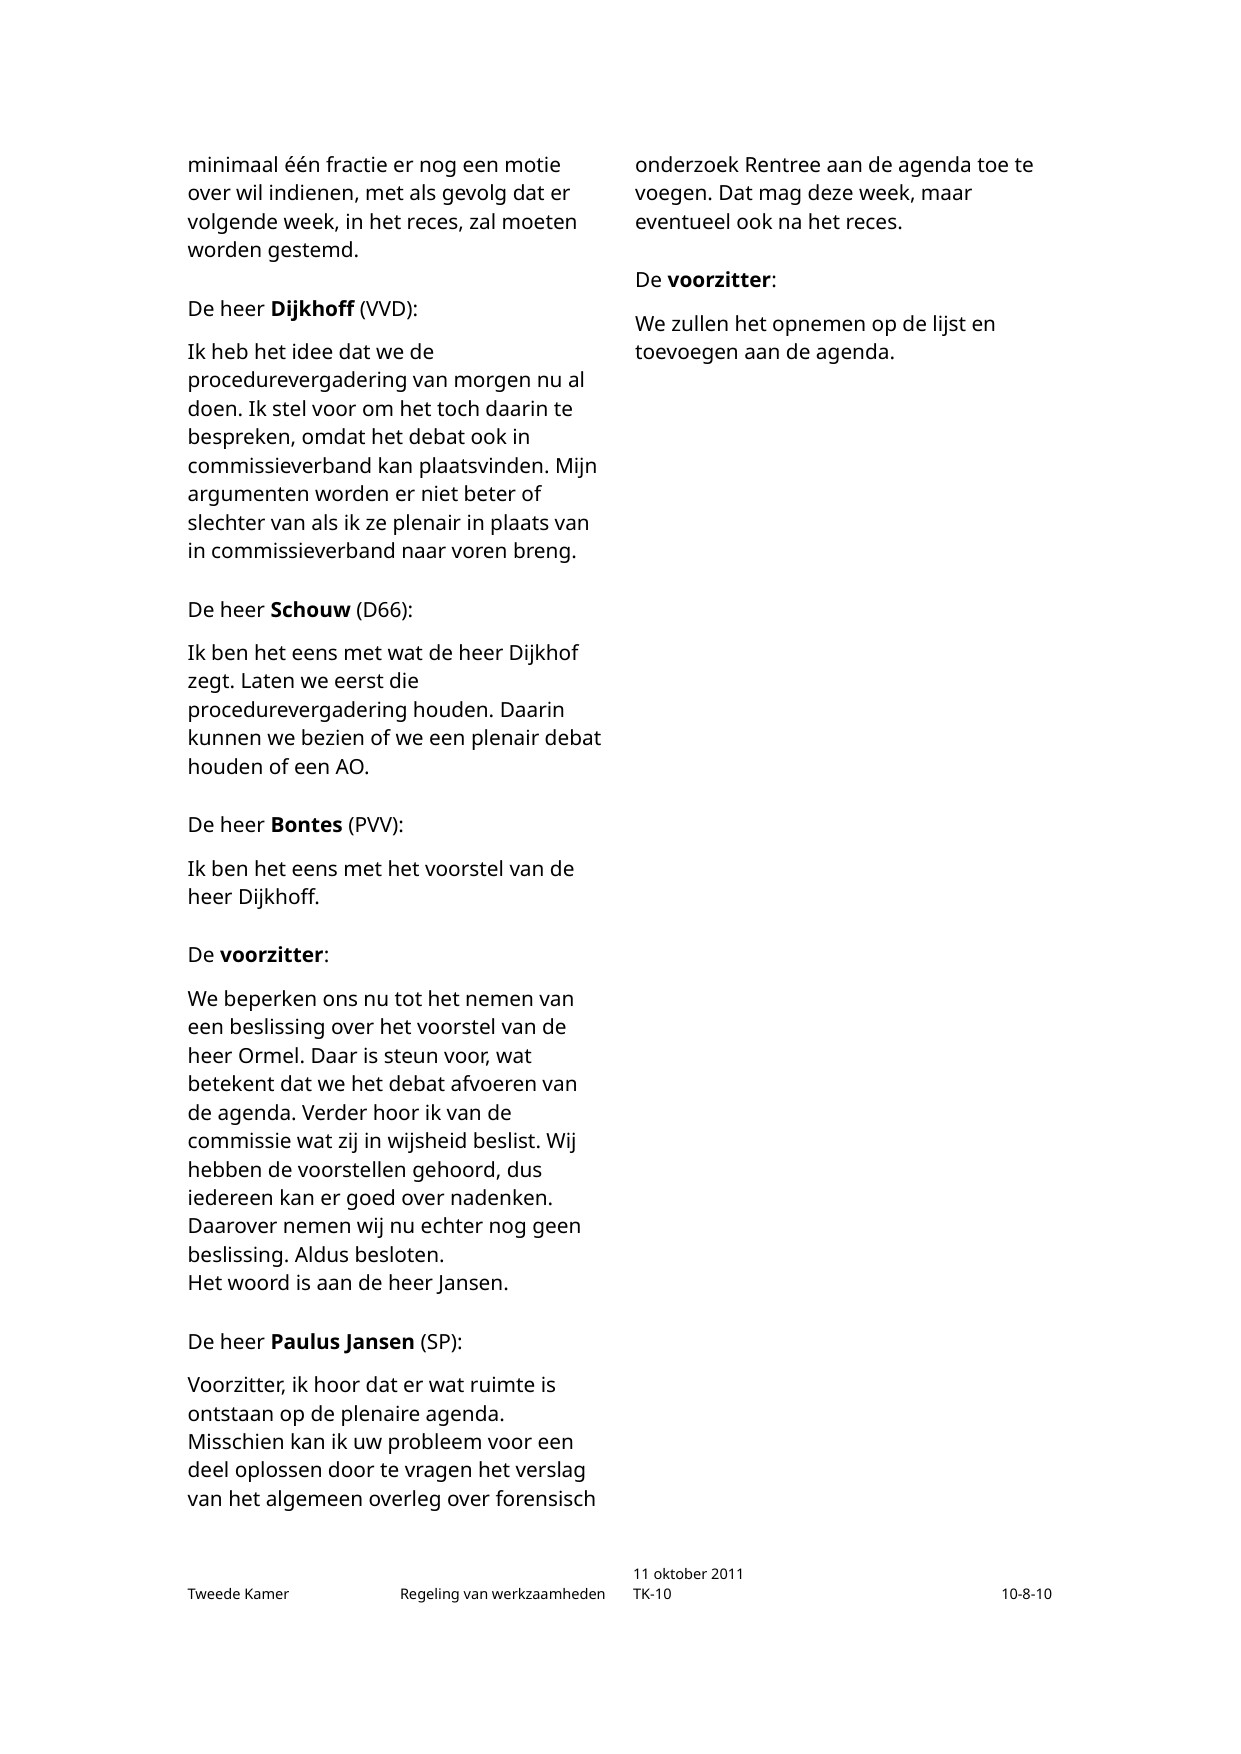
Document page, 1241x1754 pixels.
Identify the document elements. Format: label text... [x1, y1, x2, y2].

text De voorzitter: [635, 265, 1053, 294]
text onderzoek Rentree aan de agenda toe te voegen. Dat mag deze week, maar eventueel ook na het reces. [635, 150, 1053, 235]
text We beperken ons nu tot het nemen van een beslissing over het voorstel van de heer Ormel. Daar is steun voor, wat betekent dat we het debat afvoeren van de agenda. Verder hoor ik van de commissie wat zij in wijsheid beslist. Wij hebben de voorstellen gehoord, dus iedereen kan er goed over nadenken. Daarover nemen wij nu echter nog geen beslissing. Aldus besloten. [187, 984, 605, 1268]
text De heer Dijkhoff (VVD): [187, 294, 605, 322]
text Ik ben het eens met wat de heer Dijkhof zegt. Laten we eerst die procedurevergadering houden. Daarin kunnen we bezien of we een plenair debat houden of een AO. [187, 638, 605, 780]
text De voorzitter: [187, 941, 605, 969]
text De heer Paulus Jansen (SP): [187, 1327, 605, 1355]
text Voorzitter, ik hoor dat er wat ruimte is ontstaan op de plenaire agenda. Misschien kan ik uw probleem voor een deel oplossen door te vragen het verslag van het algemeen overleg over forensisch [187, 1370, 605, 1512]
text Het woord is aan de heer Jansen. [187, 1268, 605, 1297]
text Ik heb het idee dat we de procedurevergadering van morgen nu al doen. Ik stel voor om het toch daarin te bespreken, omdat het debat ook in commissieverband kan plaatsvinden. Mijn argumenten worden er niet beter of slechter van als ik ze plenair in plaats van in commissieverband naar voren breng. [187, 337, 605, 565]
text De heer Bontes (PVV): [187, 810, 605, 839]
text We zullen het opnemen op de lijst en toevoegen aan de agenda. [635, 309, 1053, 366]
text Ik ben het eens met het voorstel van de heer Dijkhoff. [187, 854, 605, 911]
text De heer Schouw (D66): [187, 595, 605, 623]
text minimaal één fractie er nog een motie over wil indienen, met als gevolg dat er volgende week, in het reces, zal moeten worden gestemd. [187, 150, 605, 264]
